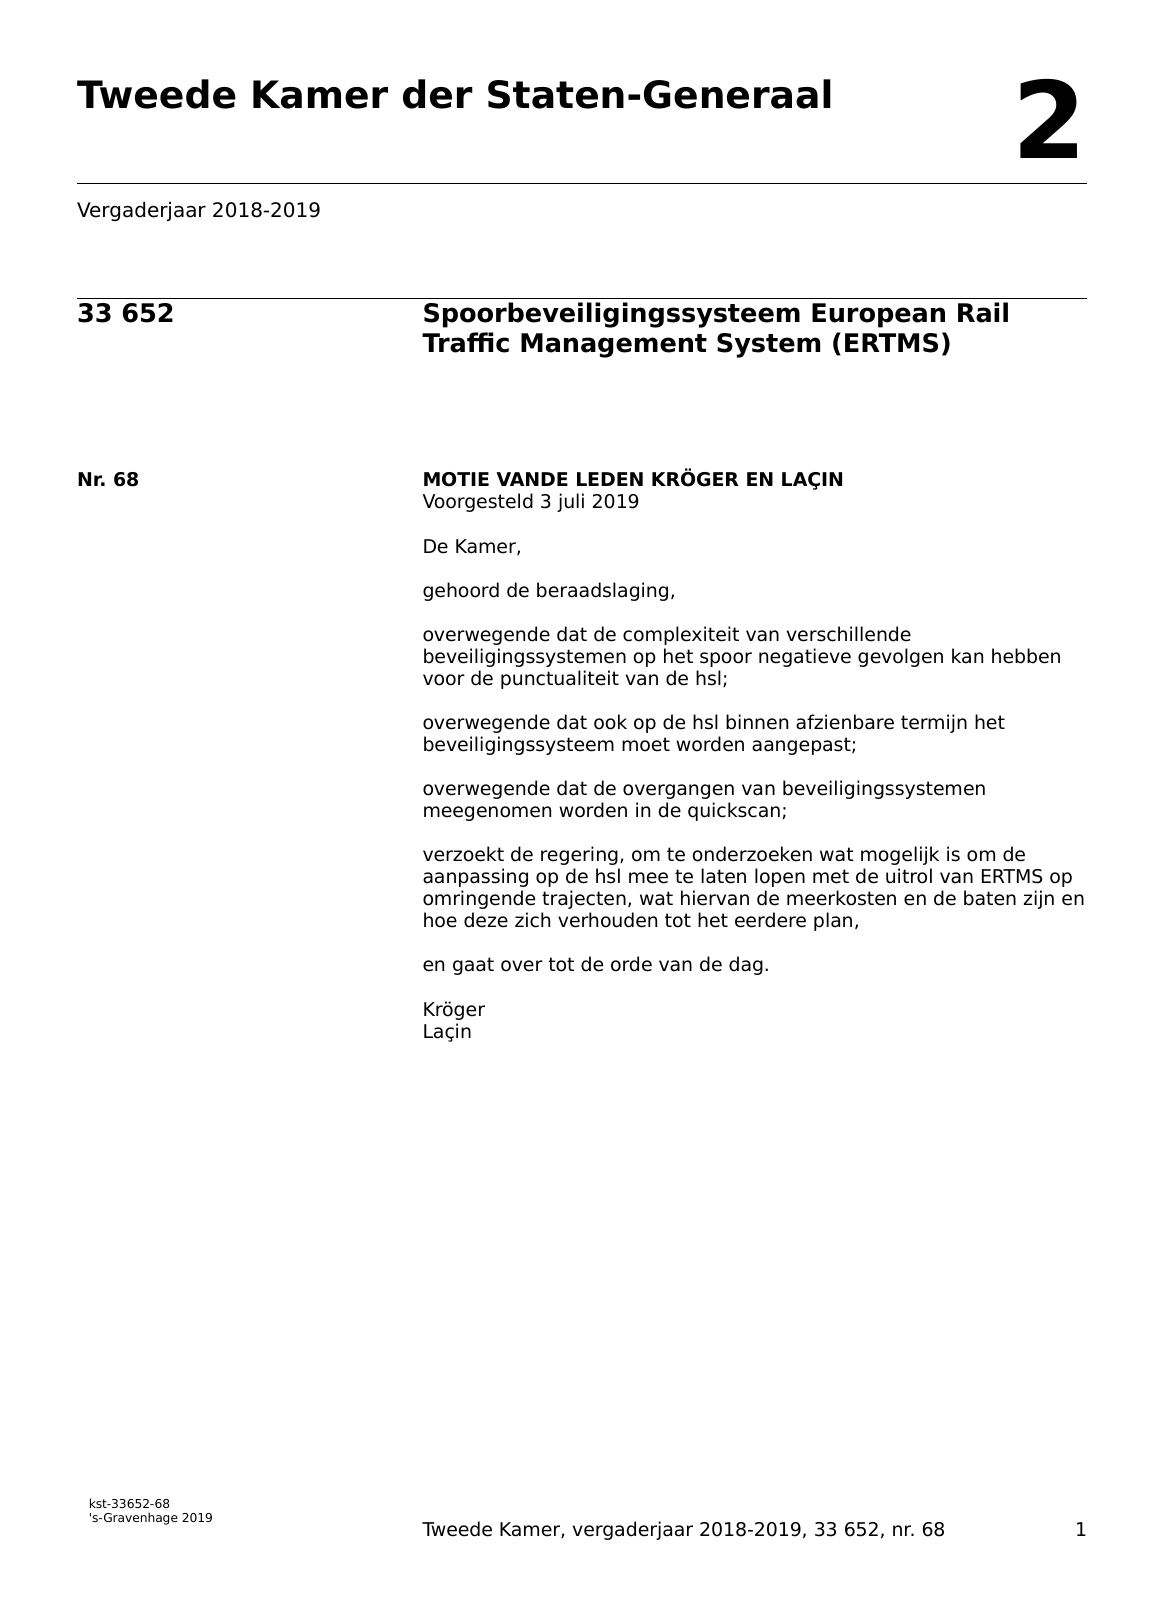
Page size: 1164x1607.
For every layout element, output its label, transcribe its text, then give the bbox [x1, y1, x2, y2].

text Voorgesteld 3 juli 2019 [422, 491, 1087, 513]
text en gaat over tot de orde van de dag. [422, 954, 1087, 976]
text kst-33652-68 [88, 1497, 323, 1511]
table_header 2 [886, 59, 1087, 183]
text overwegende dat ook op de hsl binnen afzienbare termijn het beveiligingssysteem moet worden aangepast; [422, 712, 1087, 756]
table_cell Vergaderjaar 2018-2019 [77, 184, 1087, 298]
table_header Tweede Kamer der Staten-Generaal [77, 59, 886, 183]
text Laçin [422, 1021, 1087, 1042]
text Kröger [422, 998, 1087, 1021]
text overwegende dat de overgangen van beveiligingssystemen meegenomen worden in de quickscan; [422, 778, 1087, 822]
subtitle Nr. 68 MOTIE VANDE LEDEN KRÖGER EN LAÇIN [77, 469, 1087, 491]
text 's-Gravenhage 2019 [88, 1511, 323, 1525]
text gehoord de beraadslaging, [422, 580, 1087, 602]
subtitle 33 652 Spoorbeveiligingssysteem European Rail Traffic Management System (ERTMS) [77, 299, 1087, 358]
text overwegende dat de complexiteit van verschillende beveiligingssystemen op het spoor negatieve gevolgen kan hebben voor de punctualiteit van de hsl; [422, 624, 1087, 690]
text verzoekt de regering, om te onderzoeken wat mogelijk is om de aanpassing op de hsl mee te laten lopen met de uitrol van ERTMS op omringende trajecten, wat hiervan de meerkosten en de baten zijn en hoe deze zich verhouden tot het eerdere plan, [422, 844, 1087, 932]
text De Kamer, [422, 536, 1087, 557]
